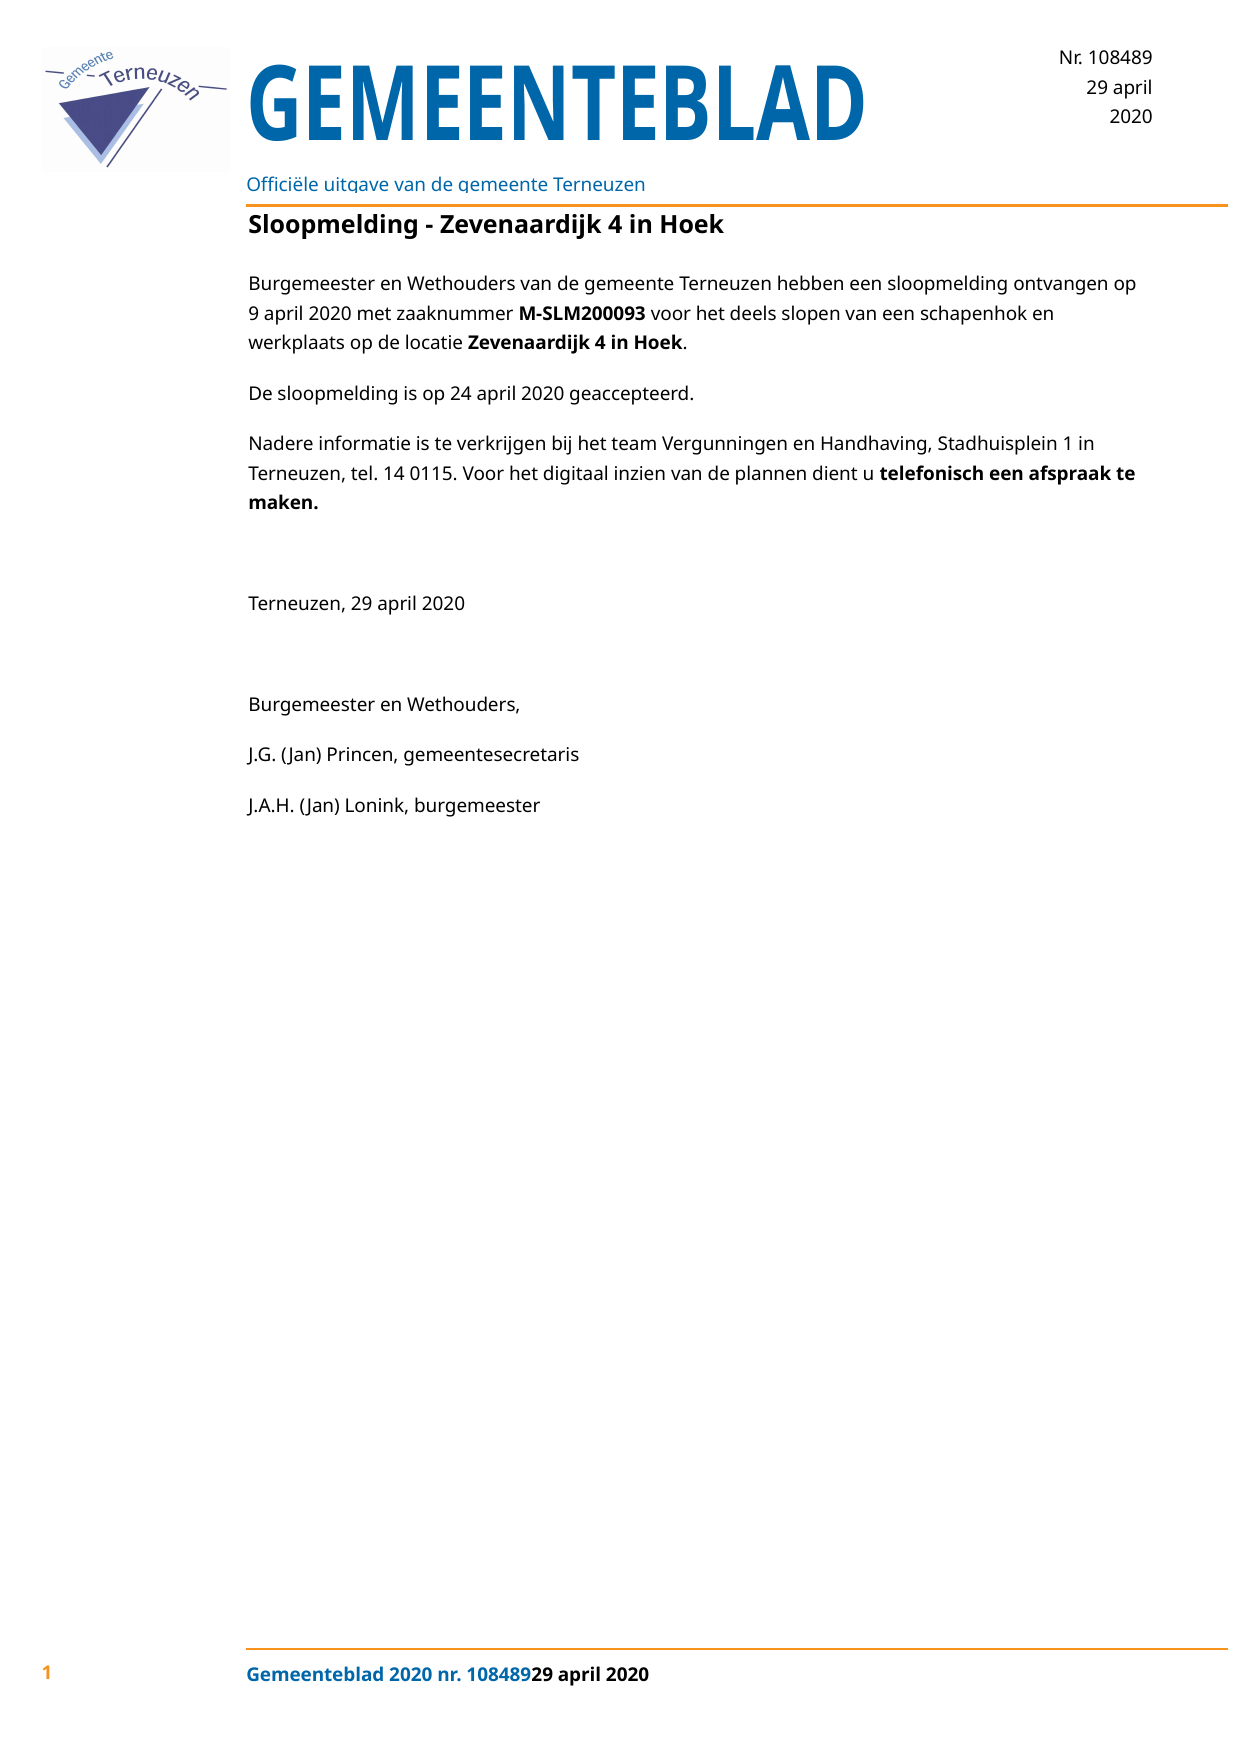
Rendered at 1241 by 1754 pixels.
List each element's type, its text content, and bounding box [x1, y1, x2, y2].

text Burgemeester en Wethouders van de gemeente Terneuzen hebben een sloopmelding ontvangen op 9 april 2020 met zaaknummer M-SLM200093 voor het deels slopen van een schapenhok en werkplaats op de locatie Zevenaardijk 4 in Hoek. [248, 270, 1152, 355]
text Sloopmelding - Zevenaardijk 4 in Hoek [248, 207, 1152, 241]
text J.A.H. (Jan) Lonink, burgemeester [248, 792, 1152, 818]
picture [41, 47, 231, 172]
text Terneuzen, 29 april 2020 [248, 590, 1152, 616]
text Nadere informatie is te verkrijgen bij het team Vergunningen en Handhaving, Stadhuisplein 1 in Terneuzen, tel. 14 0115. Voor het digitaal inzien van de plannen dient u telefonisch een afspraak te maken. [248, 430, 1152, 515]
text Burgemeester en Wethouders, [248, 691, 1152, 717]
text J.G. (Jan) Princen, gemeentesecretaris [248, 742, 1152, 767]
text De sloopmelding is op 24 april 2020 geaccepteerd. [248, 380, 1152, 406]
